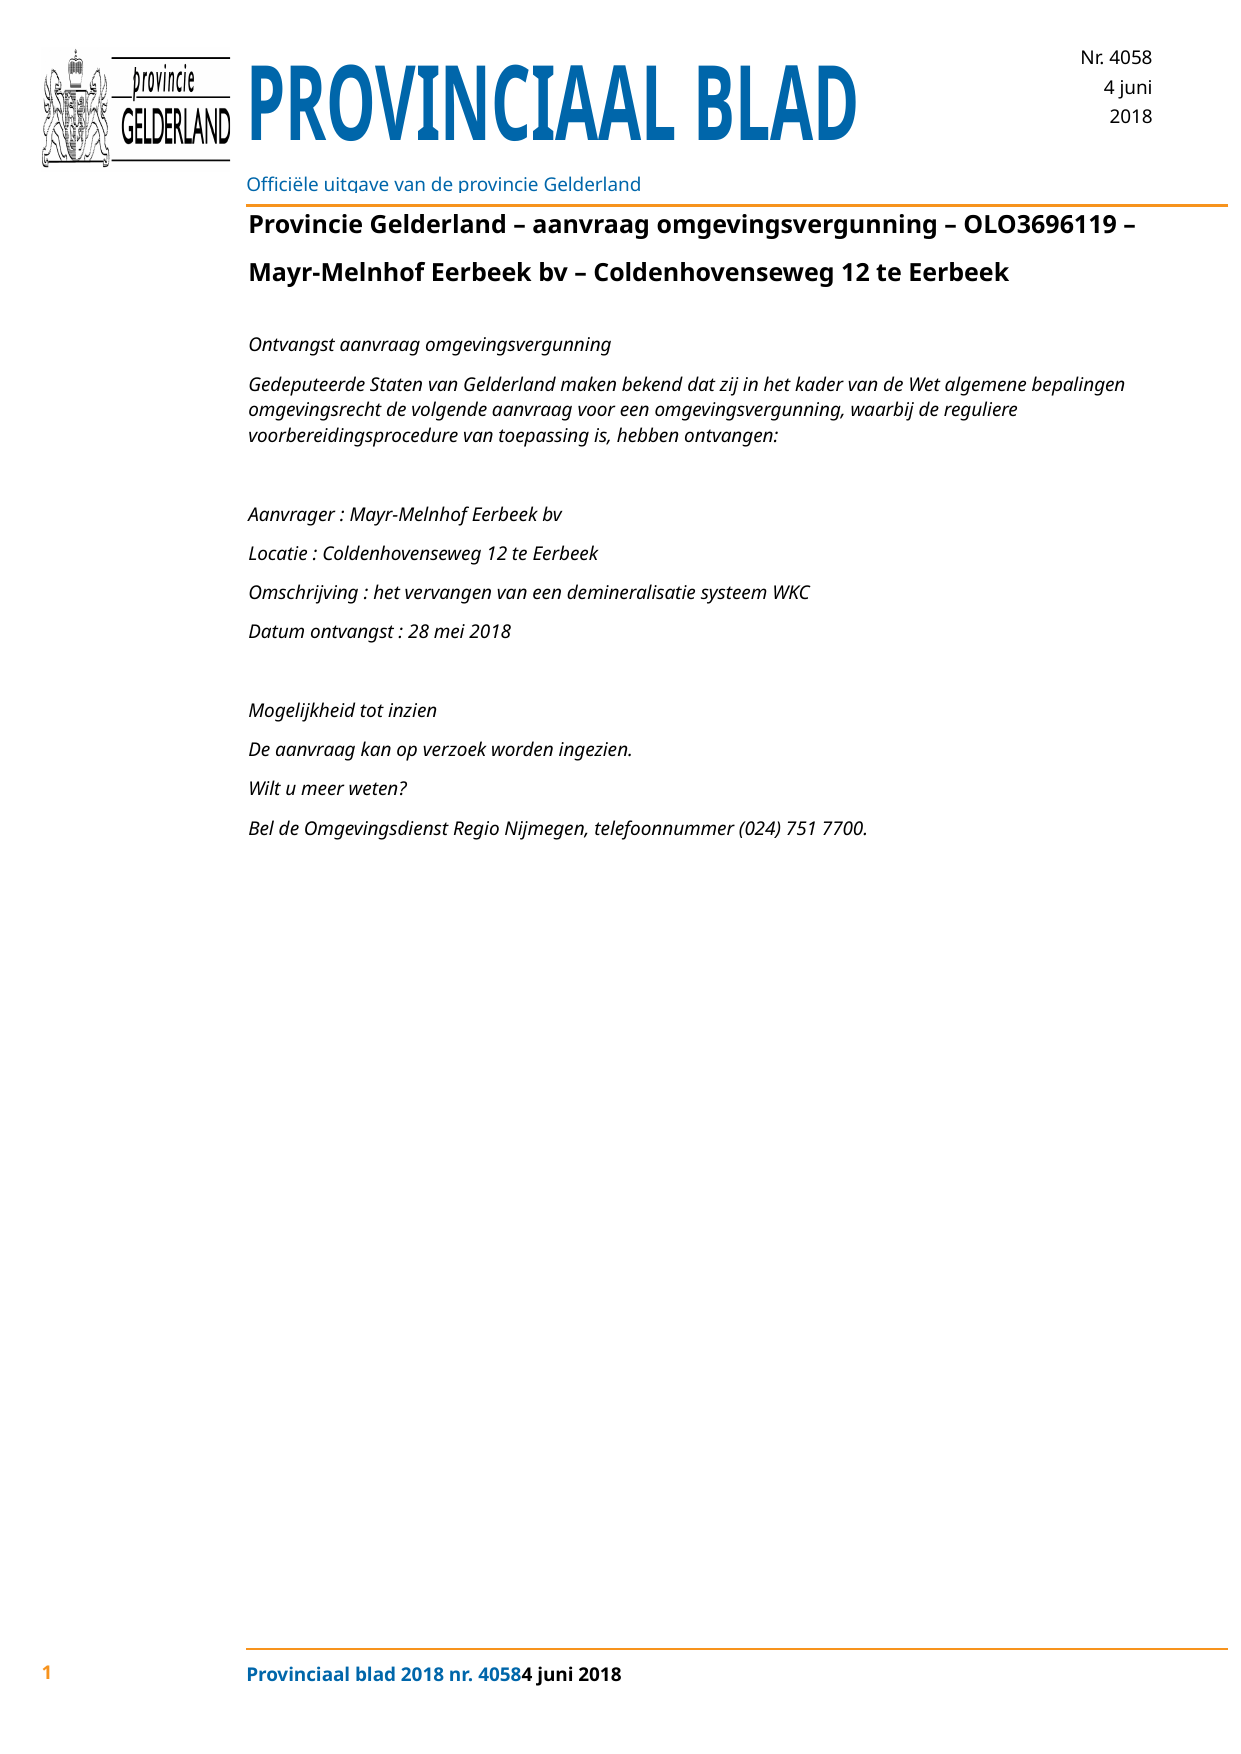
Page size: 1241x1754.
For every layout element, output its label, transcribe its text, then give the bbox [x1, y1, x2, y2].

text Omschrijving : het vervangen van een demineralisatie systeem WKC [248, 579, 1152, 605]
text Provincie Gelderland – aanvraag omgevingsvergunning – OLO3696119 – Mayr-Melnhof Eerbeek bv – Coldenhovenseweg 12 te Eerbeek [248, 207, 1152, 288]
text Wilt u meer weten? [248, 776, 1152, 801]
text Mogelijkheid tot inzien [248, 697, 1152, 723]
text Ontvangst aanvraag omgevingsvergunning [248, 331, 1152, 357]
text Bel de Omgevingsdienst Regio Nijmegen, telefoonnummer (024) 751 7700. [248, 815, 1152, 841]
text Aanvrager : Mayr-Melnhof Eerbeek bv [248, 501, 1152, 526]
text Gedeputeerde Staten van Gelderland maken bekend dat zij in het kader van de Wet algemene bepalingen omgevingsrecht de volgende aanvraag voor een omgevingsvergunning, waarbij de reguliere voorbereidingsprocedure van toepassing is, hebben ontvangen: [248, 371, 1152, 448]
picture [41, 47, 231, 172]
text De aanvraag kan op verzoek worden ingezien. [248, 736, 1152, 762]
text Datum ontvangst : 28 mei 2018 [248, 618, 1152, 644]
text Locatie : Coldenhovenseweg 12 te Eerbeek [248, 540, 1152, 566]
